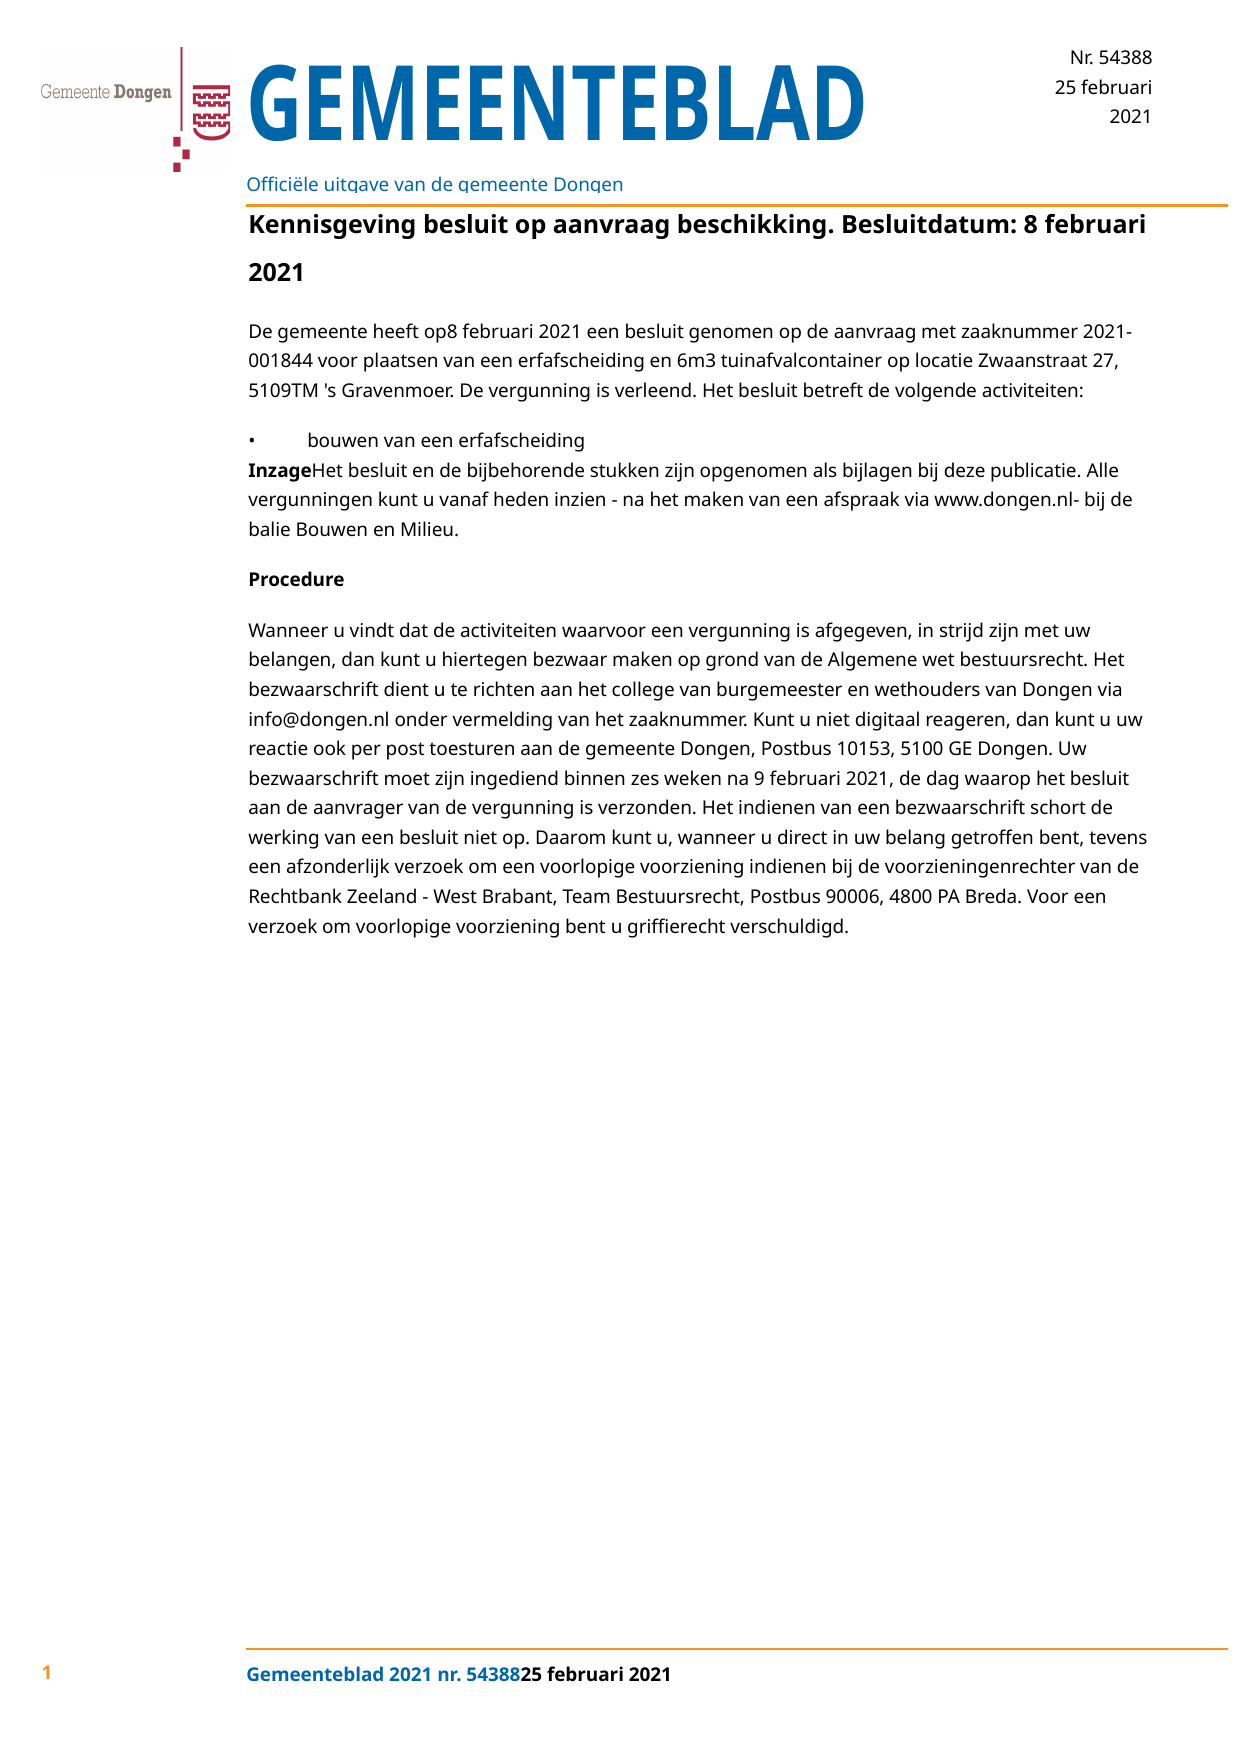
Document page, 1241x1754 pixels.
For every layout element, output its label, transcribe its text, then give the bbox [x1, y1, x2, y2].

list bouwen van een erfafscheiding [248, 427, 1152, 453]
text Procedure [248, 567, 1152, 592]
text De gemeente heeft op8 februari 2021 een besluit genomen op de aanvraag met zaaknummer 2021-001844 voor plaatsen van een erfafscheiding en 6m3 tuinafvalcontainer op locatie Zwaanstraat 27, 5109TM 's Gravenmoer. De vergunning is verleend. Het besluit betreft de volgende activiteiten: [248, 318, 1152, 403]
text Wanneer u vindt dat de activiteiten waarvoor een vergunning is afgegeven, in strijd zijn met uw belangen, dan kunt u hiertegen bezwaar maken op grond van de Algemene wet bestuursrecht. Het bezwaarschrift dient u te richten aan het college van burgemeester en wethouders van Dongen via info@dongen.nl onder vermelding van het zaaknummer. Kunt u niet digitaal reageren, dan kunt u uw reactie ook per post toesturen aan de gemeente Dongen, Postbus 10153, 5100 GE Dongen. Uw bezwaarschrift moet zijn ingediend binnen zes weken na 9 februari 2021, de dag waarop het besluit aan de aanvrager van de vergunning is verzonden. Het indienen van een bezwaarschrift schort de werking van een besluit niet op. Daarom kunt u, wanneer u direct in uw belang getroffen bent, tevens een afzonderlijk verzoek om een voorlopige voorziening indienen bij de voorzieningenrechter van de Rechtbank Zeeland - West Brabant, Team Bestuursrecht, Postbus 90006, 4800 PA Breda. Voor een verzoek om voorlopige voorziening bent u griffierecht verschuldigd. [248, 617, 1152, 939]
text InzageHet besluit en de bijbehorende stukken zijn opgenomen als bijlagen bij deze publicatie. Alle vergunningen kunt u vanaf heden inzien - na het maken van een afspraak via www.dongen.nl- bij de balie Bouwen en Milieu. [248, 457, 1152, 542]
picture [41, 47, 231, 172]
text Kennisgeving besluit op aanvraag beschikking. Besluitdatum: 8 februari 2021 [248, 207, 1152, 288]
